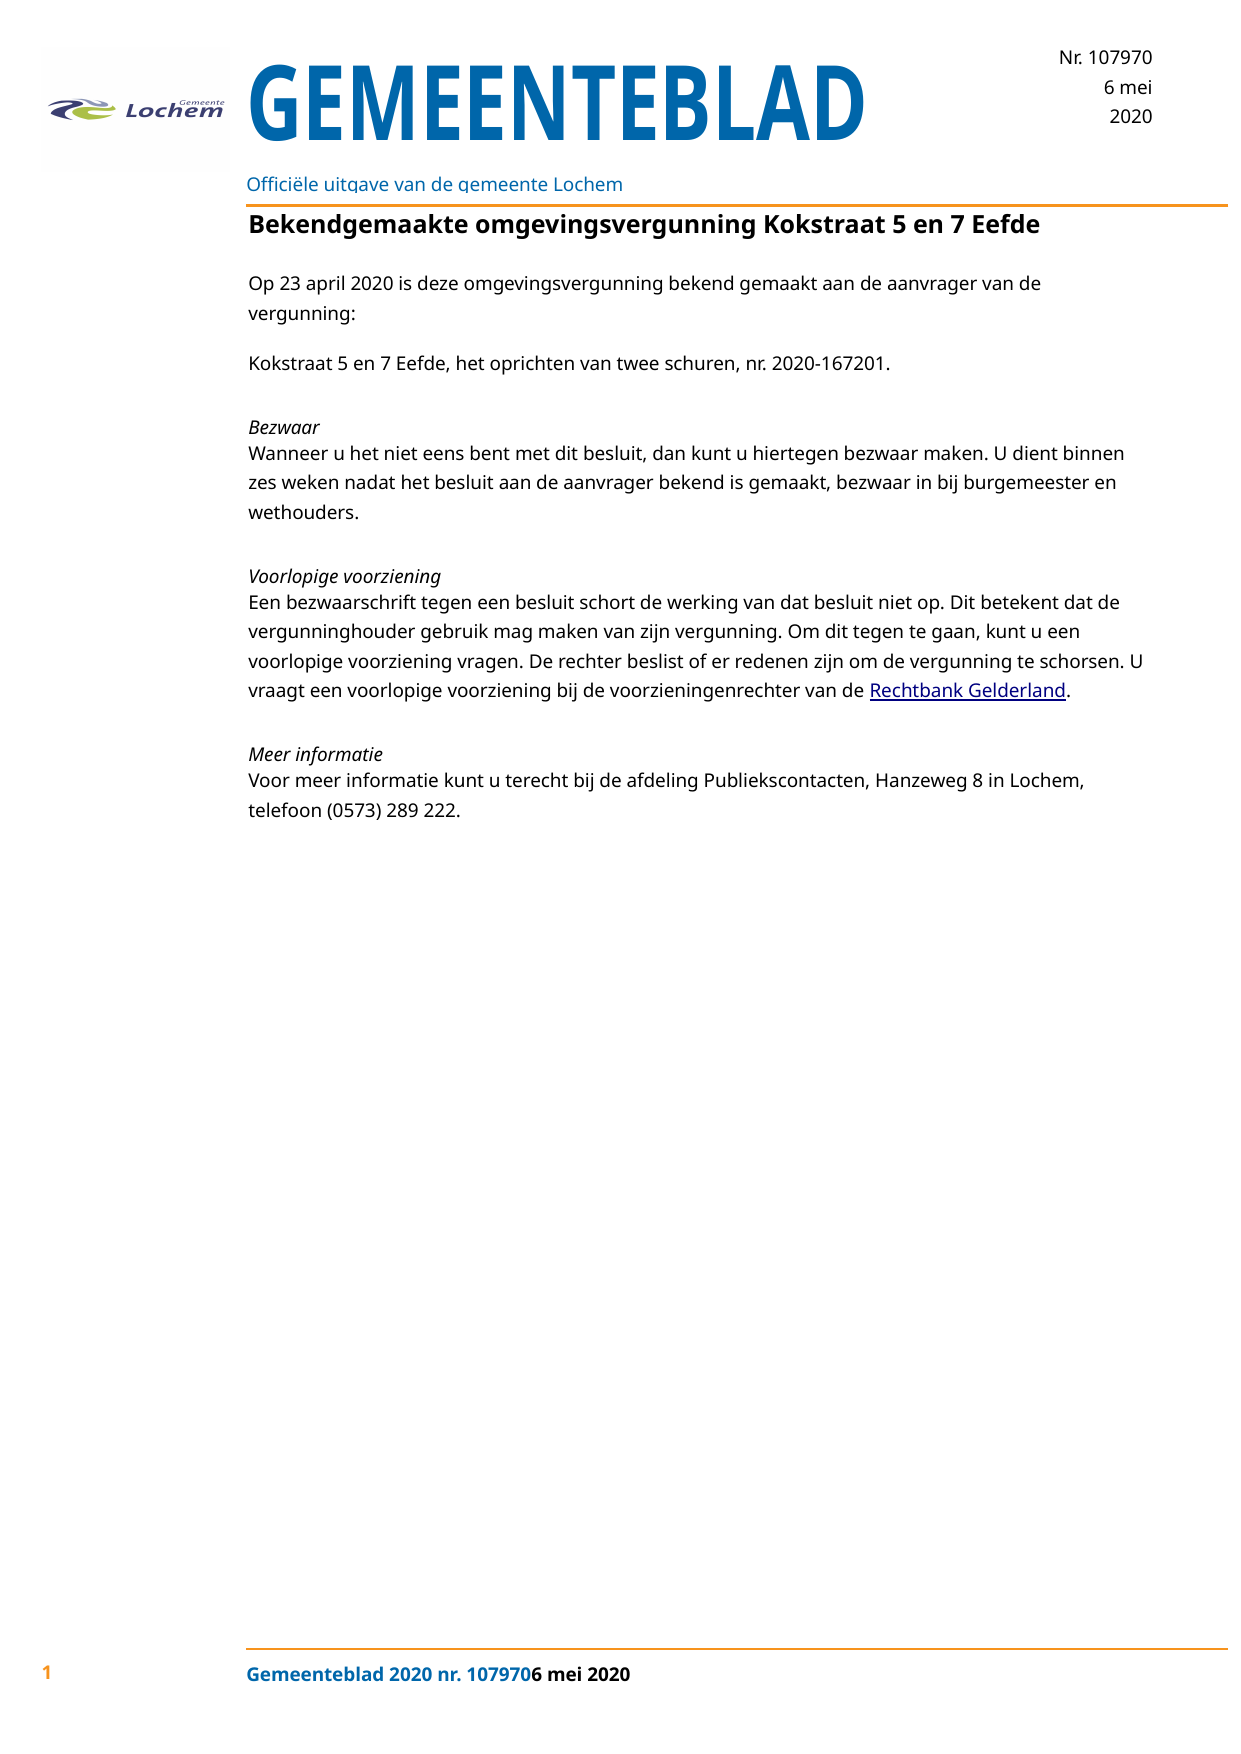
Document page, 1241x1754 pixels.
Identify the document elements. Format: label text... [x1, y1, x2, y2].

text Op 23 april 2020 is deze omgevingsvergunning bekend gemaakt aan de aanvrager van de vergunning: [248, 270, 1152, 326]
picture [41, 47, 231, 172]
text Voorlopige voorziening [248, 563, 1152, 589]
text Bekendgemaakte omgevingsvergunning Kokstraat 5 en 7 Eefde [248, 207, 1152, 241]
text Een bezwaarschrift tegen een besluit schort de werking van dat besluit niet op. Dit betekent dat de vergunninghouder gebruik mag maken van zijn vergunning. Om dit tegen te gaan, kunt u een voorlopige voorziening vragen. De rechter beslist of er redenen zijn om de vergunning te schorsen. U vraagt een voorlopige voorziening bij de voorzieningenrechter van de Rechtbank Gelderland. [248, 589, 1152, 703]
text Kokstraat 5 en 7 Eefde, het oprichten van twee schuren, nr. 2020-167201. [248, 350, 1152, 376]
text Voor meer informatie kunt u terecht bij de afdeling Publiekscontacten, Hanzeweg 8 in Lochem, telefoon (0573) 289 222. [248, 767, 1152, 823]
text Bezwaar [248, 414, 1152, 440]
text Meer informatie [248, 742, 1152, 767]
text Wanneer u het niet eens bent met dit besluit, dan kunt u hiertegen bezwaar maken. U dient binnen zes weken nadat het besluit aan de aanvrager bekend is gemaakt, bezwaar in bij burgemeester en wethouders. [248, 440, 1152, 525]
